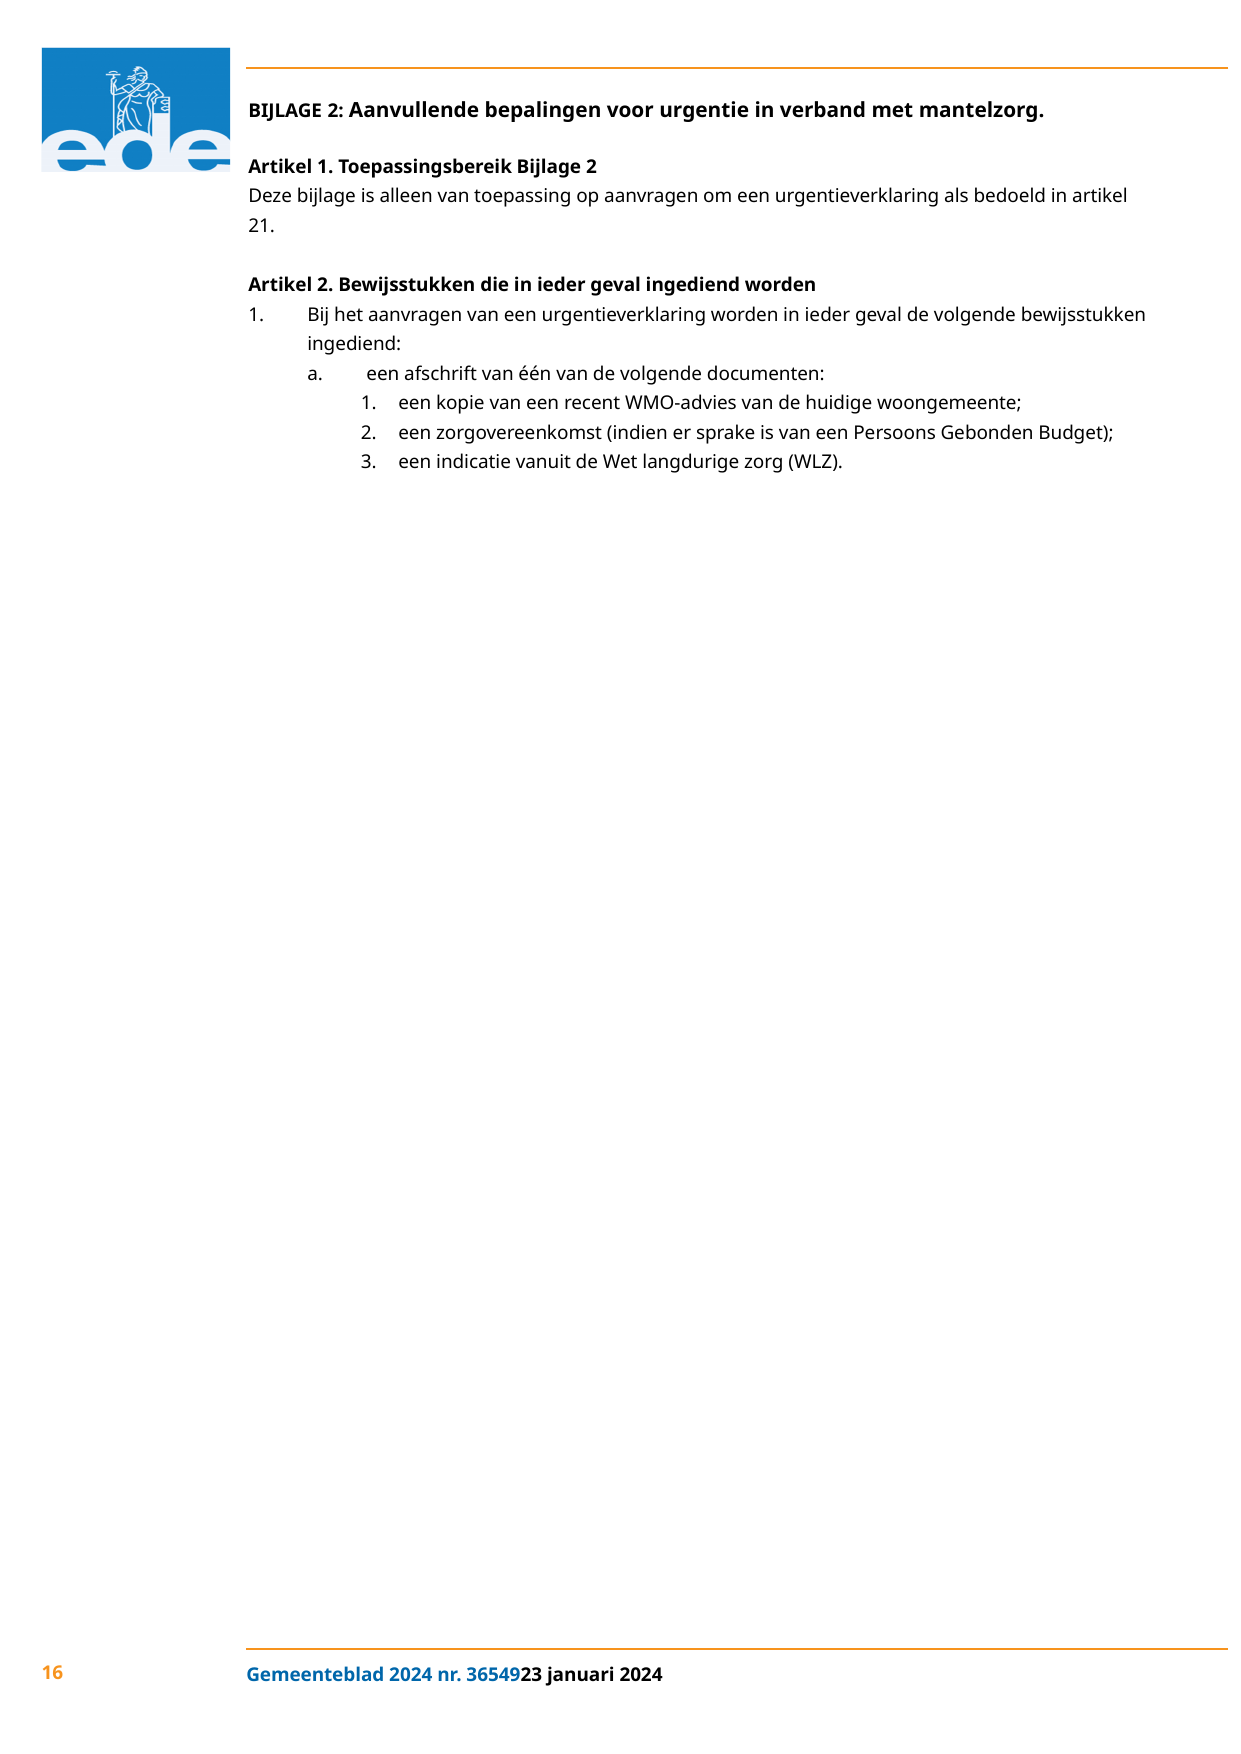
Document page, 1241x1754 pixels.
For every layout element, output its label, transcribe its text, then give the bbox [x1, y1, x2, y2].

list een zorgovereenkomst (indien er sprake is van een Persoons Gebonden Budget); [361, 419, 1152, 445]
picture [41, 47, 231, 172]
text Artikel 1. Toepassingsbereik Bijlage 2 [248, 153, 1152, 179]
list een afschrift van één van de volgende documenten: [307, 360, 1152, 386]
list Bij het aanvragen van een urgentieverklaring worden in ieder geval de volgende bewijsstukken ingediend: [248, 301, 1152, 356]
text BIJLAGE 2: Aanvullende bepalingen voor urgentie in verband met mantelzorg. [248, 95, 1152, 123]
text Deze bijlage is alleen van toepassing op aanvragen om een urgentieverklaring als bedoeld in artikel 21. [248, 182, 1152, 238]
text Artikel 2. Bewijsstukken die in ieder geval ingediend worden [248, 271, 1152, 297]
list een kopie van een recent WMO-advies van de huidige woongemeente; [361, 389, 1152, 415]
list een indicatie vanuit de Wet langdurige zorg (WLZ). [361, 449, 1152, 474]
